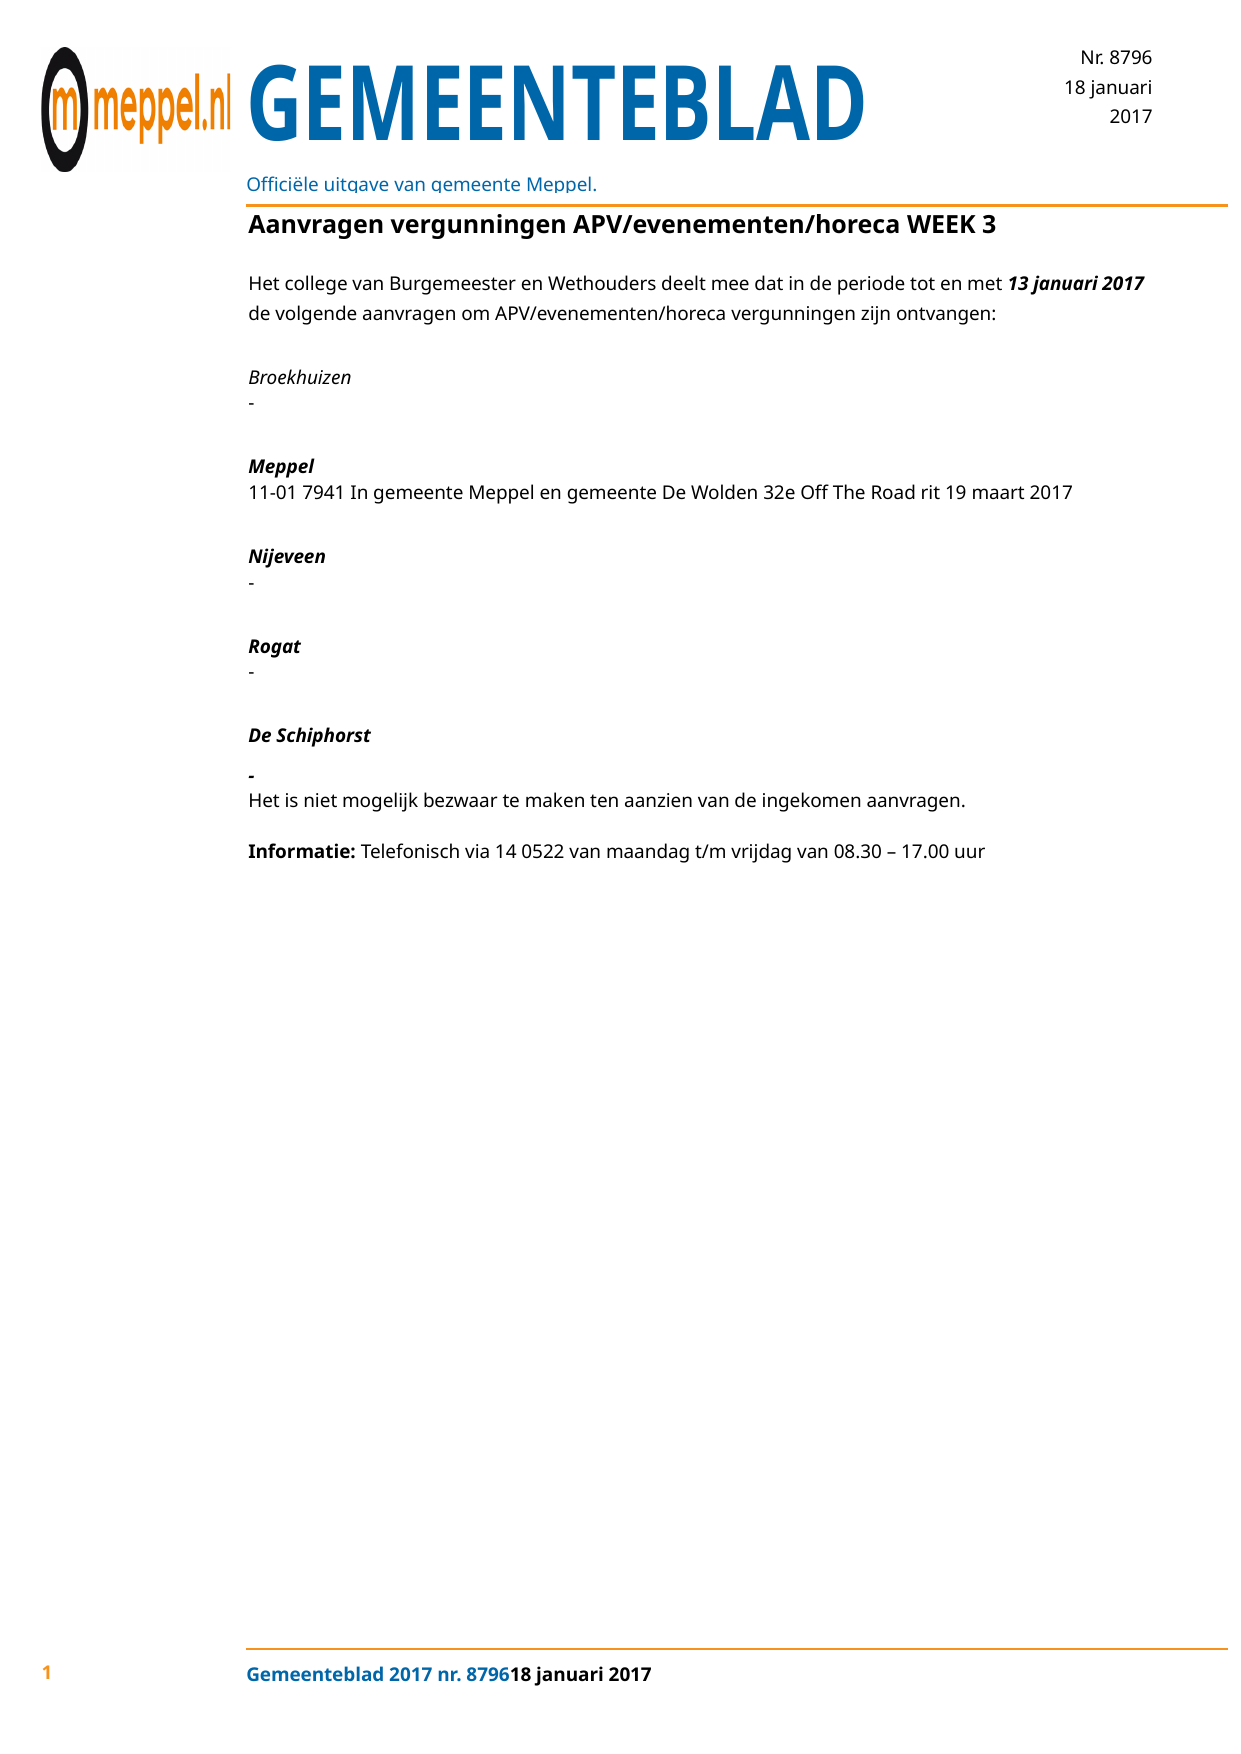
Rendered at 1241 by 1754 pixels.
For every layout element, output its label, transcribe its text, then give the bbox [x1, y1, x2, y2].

text Meppel [248, 453, 1152, 479]
text Aanvragen vergunningen APV/evenementen/horeca WEEK 3 [248, 207, 1152, 241]
text - [248, 762, 1152, 788]
text Nijeveen [248, 543, 1152, 569]
text Rogat [248, 633, 1152, 659]
text - [248, 389, 1152, 415]
text De Schiphorst [248, 723, 1152, 748]
text Het is niet mogelijk bezwaar te maken ten aanzien van de ingekomen aanvragen. [248, 788, 1152, 813]
text Broekhuizen [248, 364, 1152, 389]
picture [41, 47, 231, 172]
text Informatie: Telefonisch via 14 0522 van maandag t/m vrijdag van 08.30 – 17.00 uur [248, 838, 1152, 864]
text - [248, 569, 1152, 595]
text - [248, 659, 1152, 684]
text Het college van Burgemeester en Wethouders deelt mee dat in de periode tot en met 13 januari 2017 de volgende aanvragen om APV/evenementen/horeca vergunningen zijn ontvangen: [248, 270, 1152, 326]
text 11-01 7941 In gemeente Meppel en gemeente De Wolden 32e Off The Road rit 19 maart 2017 [248, 479, 1152, 505]
